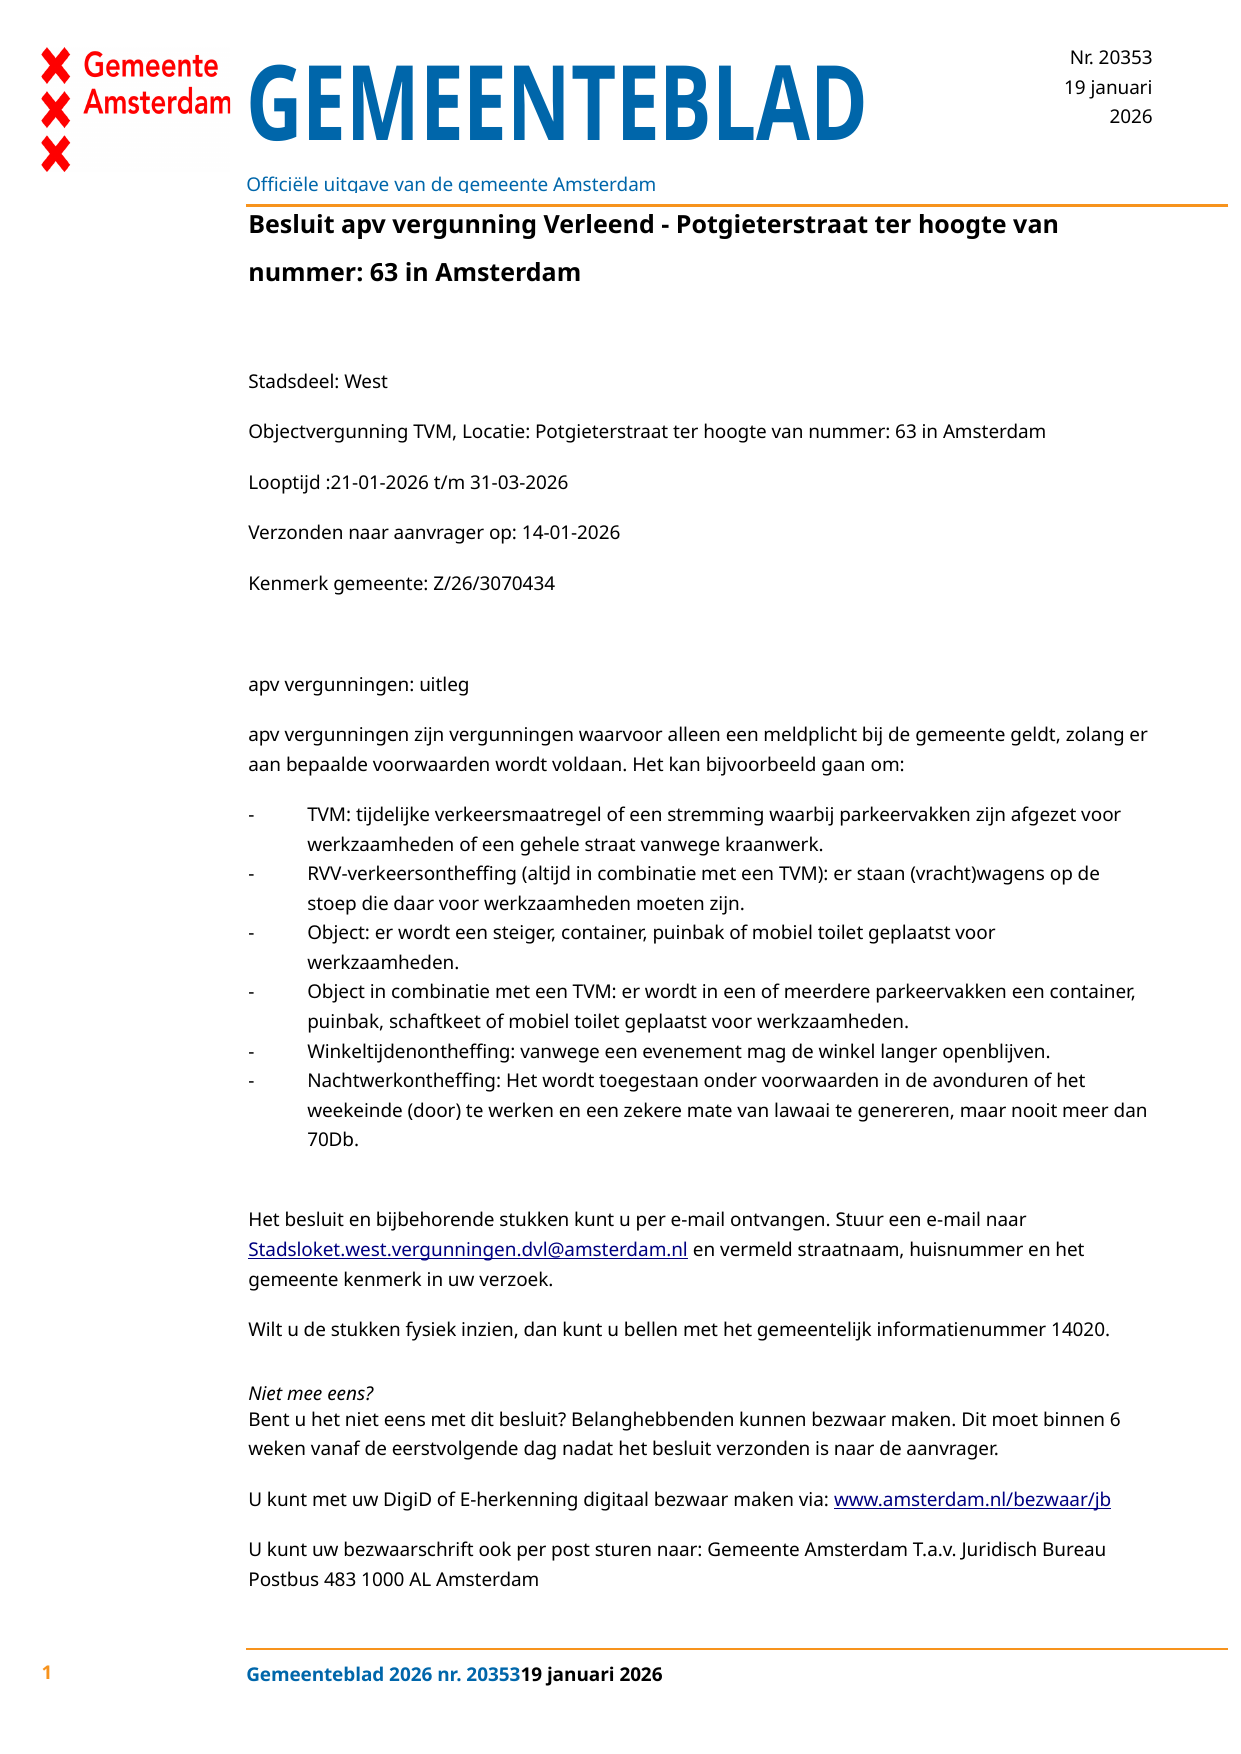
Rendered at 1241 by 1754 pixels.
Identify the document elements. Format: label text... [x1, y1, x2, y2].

text Verzonden naar aanvrager op: 14-01-2026 [248, 519, 1152, 545]
text U kunt uw bezwaarschrift ook per post sturen naar: Gemeente Amsterdam T.a.v. Juridisch Bureau Postbus 483 1000 AL Amsterdam [248, 1536, 1152, 1592]
text Wilt u de stukken fysiek inzien, dan kunt u bellen met het gemeentelijk informatienummer 14020. [248, 1316, 1152, 1342]
text Looptijd :21-01-2026 t/m 31-03-2026 [248, 469, 1152, 495]
text Niet mee eens? [248, 1380, 1152, 1406]
text Objectvergunning TVM, Locatie: Potgieterstraat ter hoogte van nummer: 63 in Amsterdam [248, 419, 1152, 444]
text apv vergunningen zijn vergunningen waarvoor alleen een meldplicht bij de gemeente geldt, zolang er aan bepaalde voorwaarden wordt voldaan. Het kan bijvoorbeeld gaan om: [248, 721, 1152, 777]
list Nachtwerkontheffing: Het wordt toegestaan onder voorwaarden in de avonduren of het weekeinde (door) te werken en een zekere mate van lawaai te genereren, maar nooit meer dan 70Db. [248, 1067, 1152, 1152]
text Besluit apv vergunning Verleend - Potgieterstraat ter hoogte van nummer: 63 in Amsterdam [248, 207, 1152, 288]
list Object: er wordt een steiger, container, puinbak of mobiel toilet geplaatst voor werkzaamheden. [248, 919, 1152, 975]
text Het besluit en bijbehorende stukken kunt u per e-mail ontvangen. Stuur een e-mail naar Stadsloket.west.vergunningen.dvl@amsterdam.nl en vermeld straatnaam, huisnummer en het gemeente kenmerk in uw verzoek. [248, 1207, 1152, 1292]
picture [41, 47, 231, 172]
text Stadsdeel: West [248, 368, 1152, 394]
list Object in combinatie met een TVM: er wordt in een of meerdere parkeervakken een container, puinbak, schaftkeet of mobiel toilet geplaatst voor werkzaamheden. [248, 979, 1152, 1034]
list TVM: tijdelijke verkeersmaatregel of een stremming waarbij parkeervakken zijn afgezet voor werkzaamheden of een gehele straat vanwege kraanwerk. [248, 801, 1152, 857]
text U kunt met uw DigiD of E-herkenning digitaal bezwaar maken via: www.amsterdam.nl/bezwaar/jb [248, 1486, 1152, 1512]
text apv vergunningen: uitleg [248, 671, 1152, 697]
text Bent u het niet eens met dit besluit? Belanghebbenden kunnen bezwaar maken. Dit moet binnen 6 weken vanaf de eerstvolgende dag nadat het besluit verzonden is naar de aanvrager. [248, 1406, 1152, 1461]
list Winkeltijdenontheffing: vanwege een evenement mag de winkel langer openblijven. [248, 1038, 1152, 1064]
list RVV-verkeersontheffing (altijd in combinatie met een TVM): er staan (vracht)wagens op de stoep die daar voor werkzaamheden moeten zijn. [248, 860, 1152, 916]
text Kenmerk gemeente: Z/26/3070434 [248, 570, 1152, 596]
